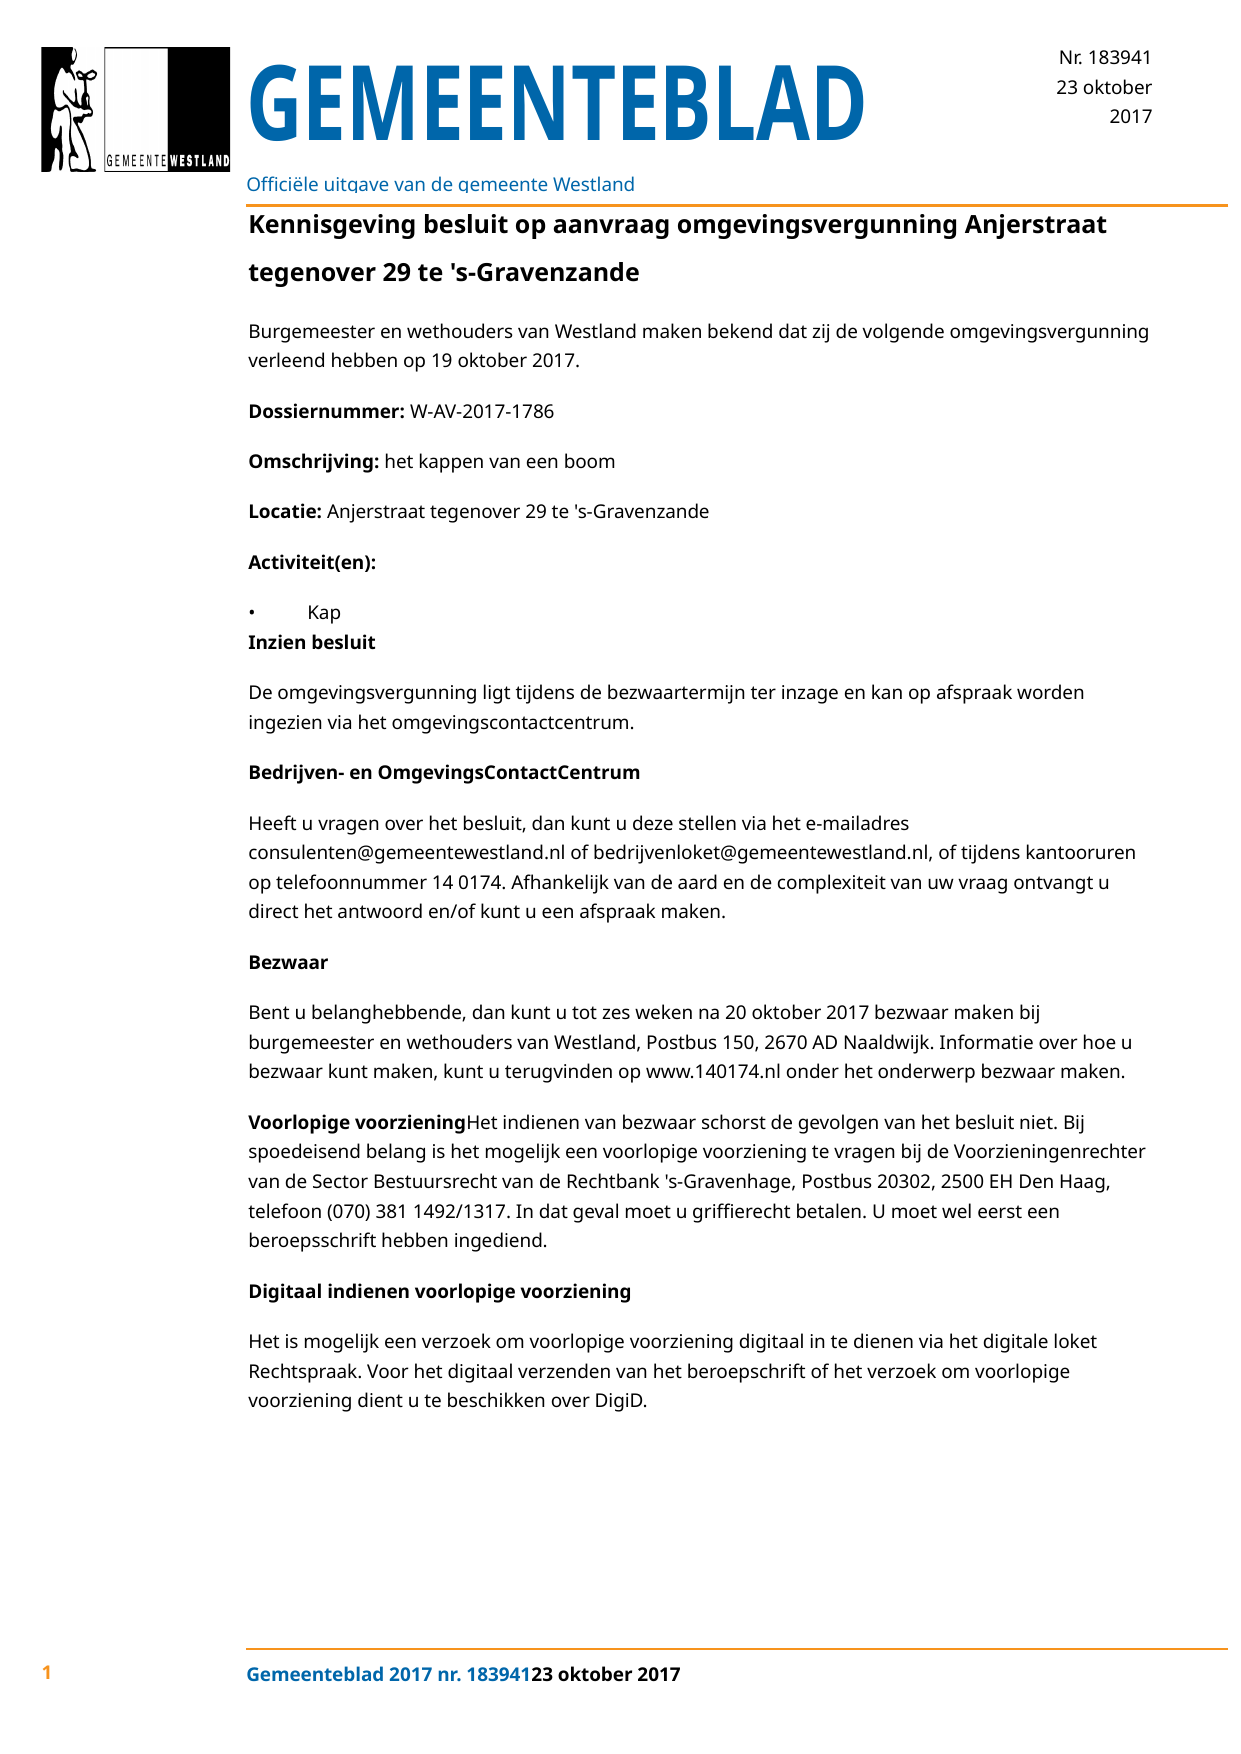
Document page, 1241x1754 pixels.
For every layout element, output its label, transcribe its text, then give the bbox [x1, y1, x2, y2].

list Kap [248, 599, 1152, 625]
text Activiteit(en): [248, 549, 1152, 575]
text Voorlopige voorzieningHet indienen van bezwaar schorst de gevolgen van het besluit niet. Bij spoedeisend belang is het mogelijk een voorlopige voorziening te vragen bij de Voorzieningenrechter van de Sector Bestuursrecht van de Rechtbank 's-Gravenhage, Postbus 20302, 2500 EH Den Haag, telefoon (070) 381 1492/1317. In dat geval moet u griffierecht betalen. U moet wel eerst een beroepsschrift hebben ingediend. [248, 1109, 1152, 1253]
picture [41, 47, 231, 172]
text Heeft u vragen over het besluit, dan kunt u deze stellen via het e-mailadres consulenten@gemeentewestland.nl of bedrijvenloket@gemeentewestland.nl, of tijdens kantooruren op telefoonnummer 14 0174. Afhankelijk van de aard en de complexiteit van uw vraag ontvangt u direct het antwoord en/of kunt u een afspraak maken. [248, 810, 1152, 924]
text Locatie: Anjerstraat tegenover 29 te 's-Gravenzande [248, 499, 1152, 524]
text Burgemeester en wethouders van Westland maken bekend dat zij de volgende omgevingsvergunning verleend hebben op 19 oktober 2017. [248, 318, 1152, 373]
text Digitaal indienen voorlopige voorziening [248, 1278, 1152, 1304]
text Bezwaar [248, 949, 1152, 975]
text Omschrijving: het kappen van een boom [248, 448, 1152, 474]
text De omgevingsvergunning ligt tijdens de bezwaartermijn ter inzage en kan op afspraak worden ingezien via het omgevingscontactcentrum. [248, 679, 1152, 735]
text Bent u belanghebbende, dan kunt u tot zes weken na 20 oktober 2017 bezwaar maken bij burgemeester en wethouders van Westland, Postbus 150, 2670 AD Naaldwijk. Informatie over hoe u bezwaar kunt maken, kunt u terugvinden op www.140174.nl onder het onderwerp bezwaar maken. [248, 999, 1152, 1084]
text Het is mogelijk een verzoek om voorlopige voorziening digitaal in te dienen via het digitale loket Rechtspraak. Voor het digitaal verzenden van het beroepschrift of het verzoek om voorlopige voorziening dient u te beschikken over DigiD. [248, 1328, 1152, 1413]
text Dossiernummer: W-AV-2017-1786 [248, 398, 1152, 424]
text Inzien besluit [248, 629, 1152, 655]
text Bedrijven- en OmgevingsContactCentrum [248, 759, 1152, 785]
text Kennisgeving besluit op aanvraag omgevingsvergunning Anjerstraat tegenover 29 te 's-Gravenzande [248, 207, 1152, 288]
